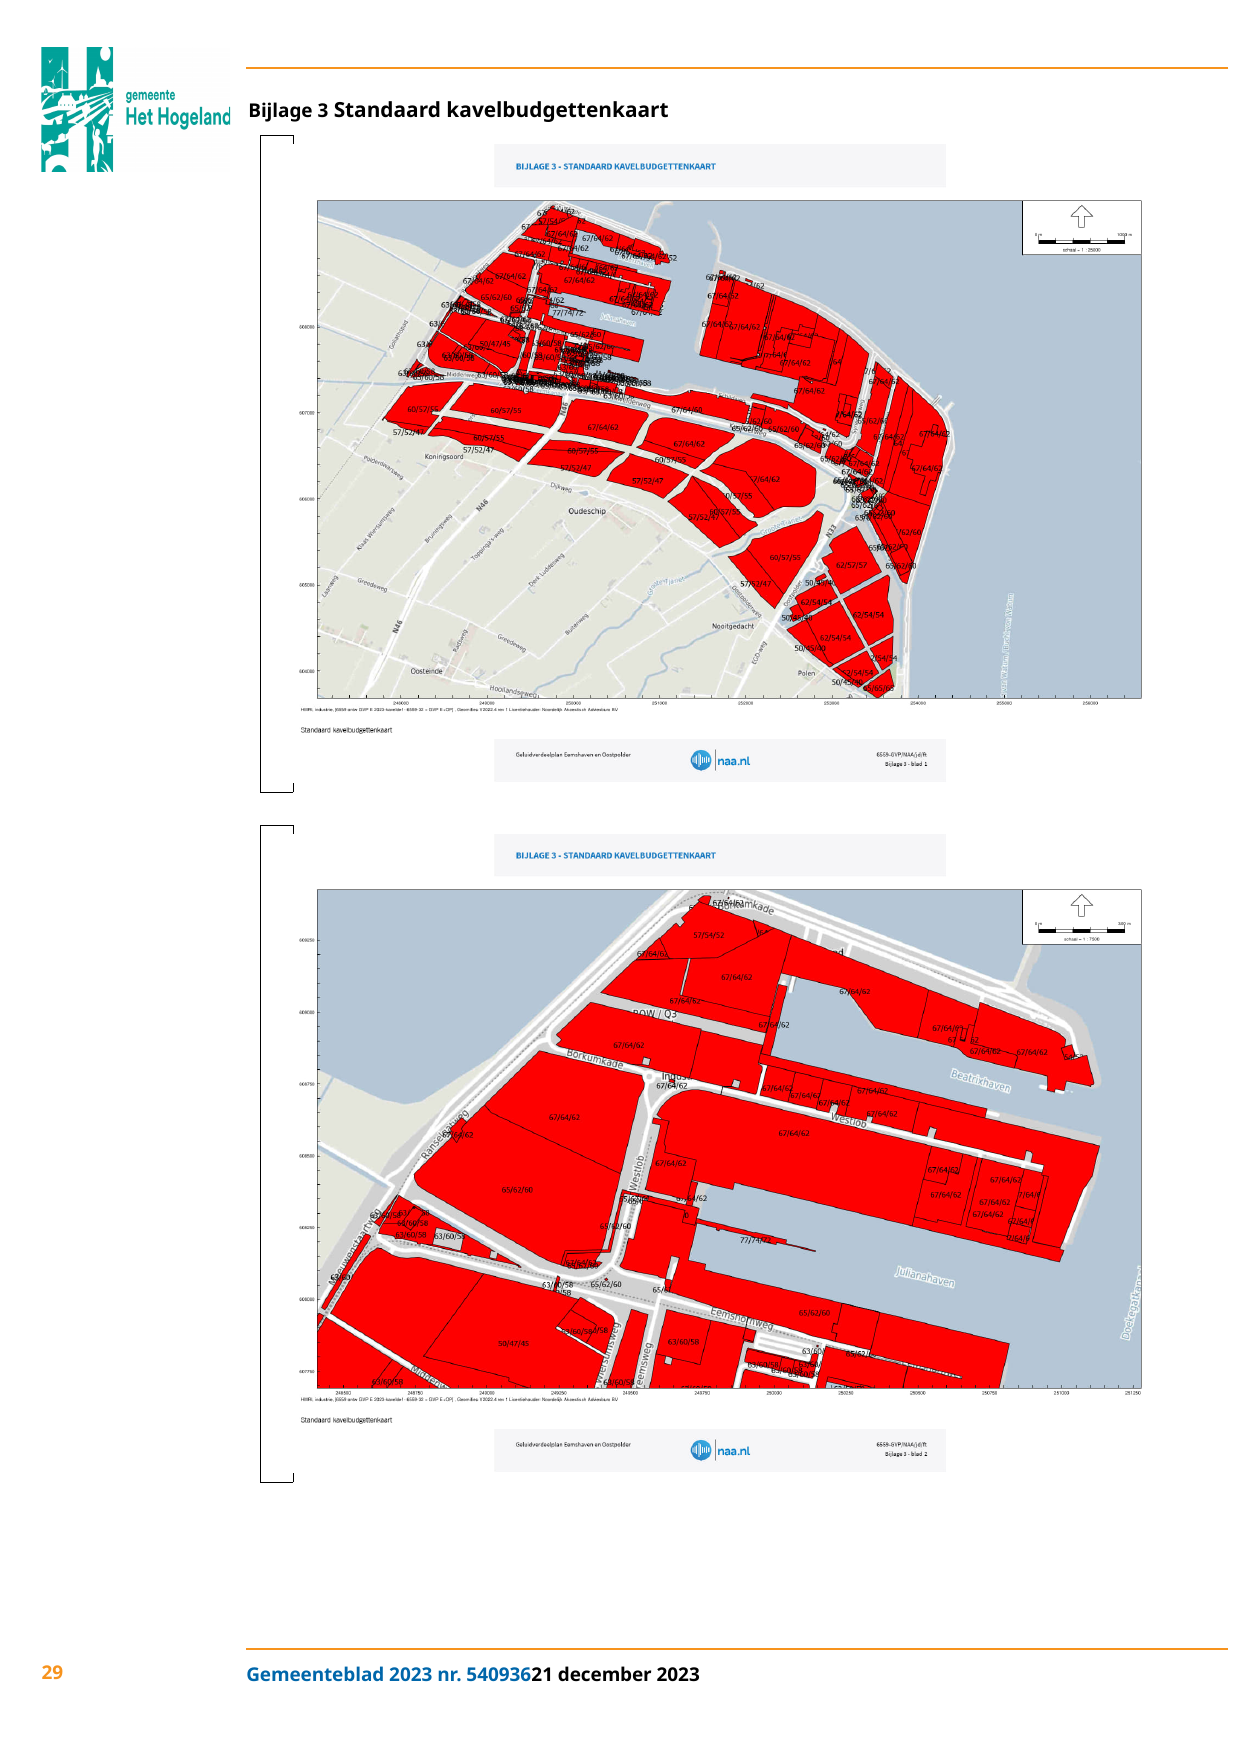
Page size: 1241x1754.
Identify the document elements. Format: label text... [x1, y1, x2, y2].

picture [268, 144, 1173, 783]
picture [41, 47, 231, 172]
text Bijlage 3 Standaard kavelbudgettenkaart [248, 95, 1152, 123]
picture [268, 834, 1173, 1473]
